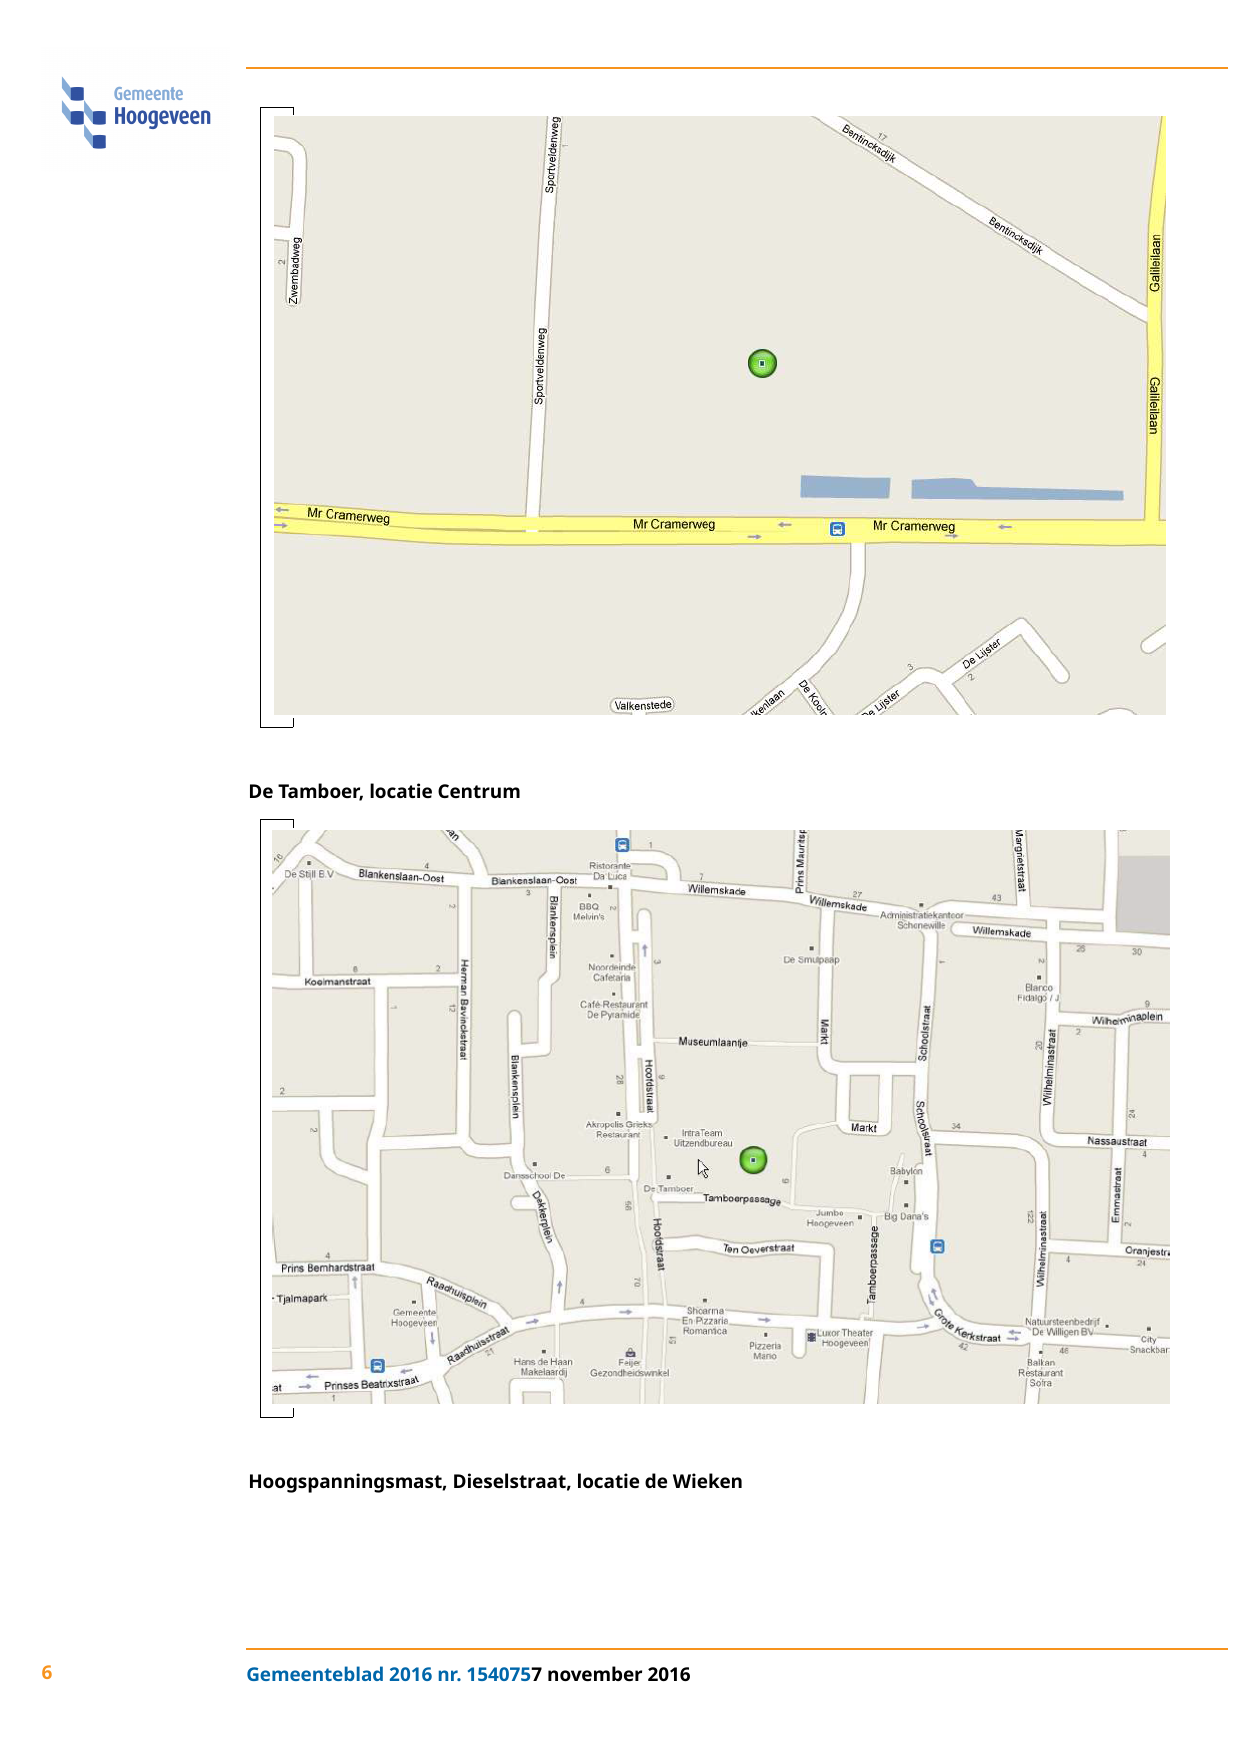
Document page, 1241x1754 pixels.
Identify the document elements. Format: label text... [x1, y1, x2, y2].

picture [268, 115, 1173, 718]
text Hoogspanningsmast, Dieselstraat, locatie de Wieken [248, 1468, 1152, 1493]
picture [41, 47, 231, 172]
picture [268, 828, 1173, 1408]
text De Tamboer, locatie Centrum [248, 778, 1152, 804]
